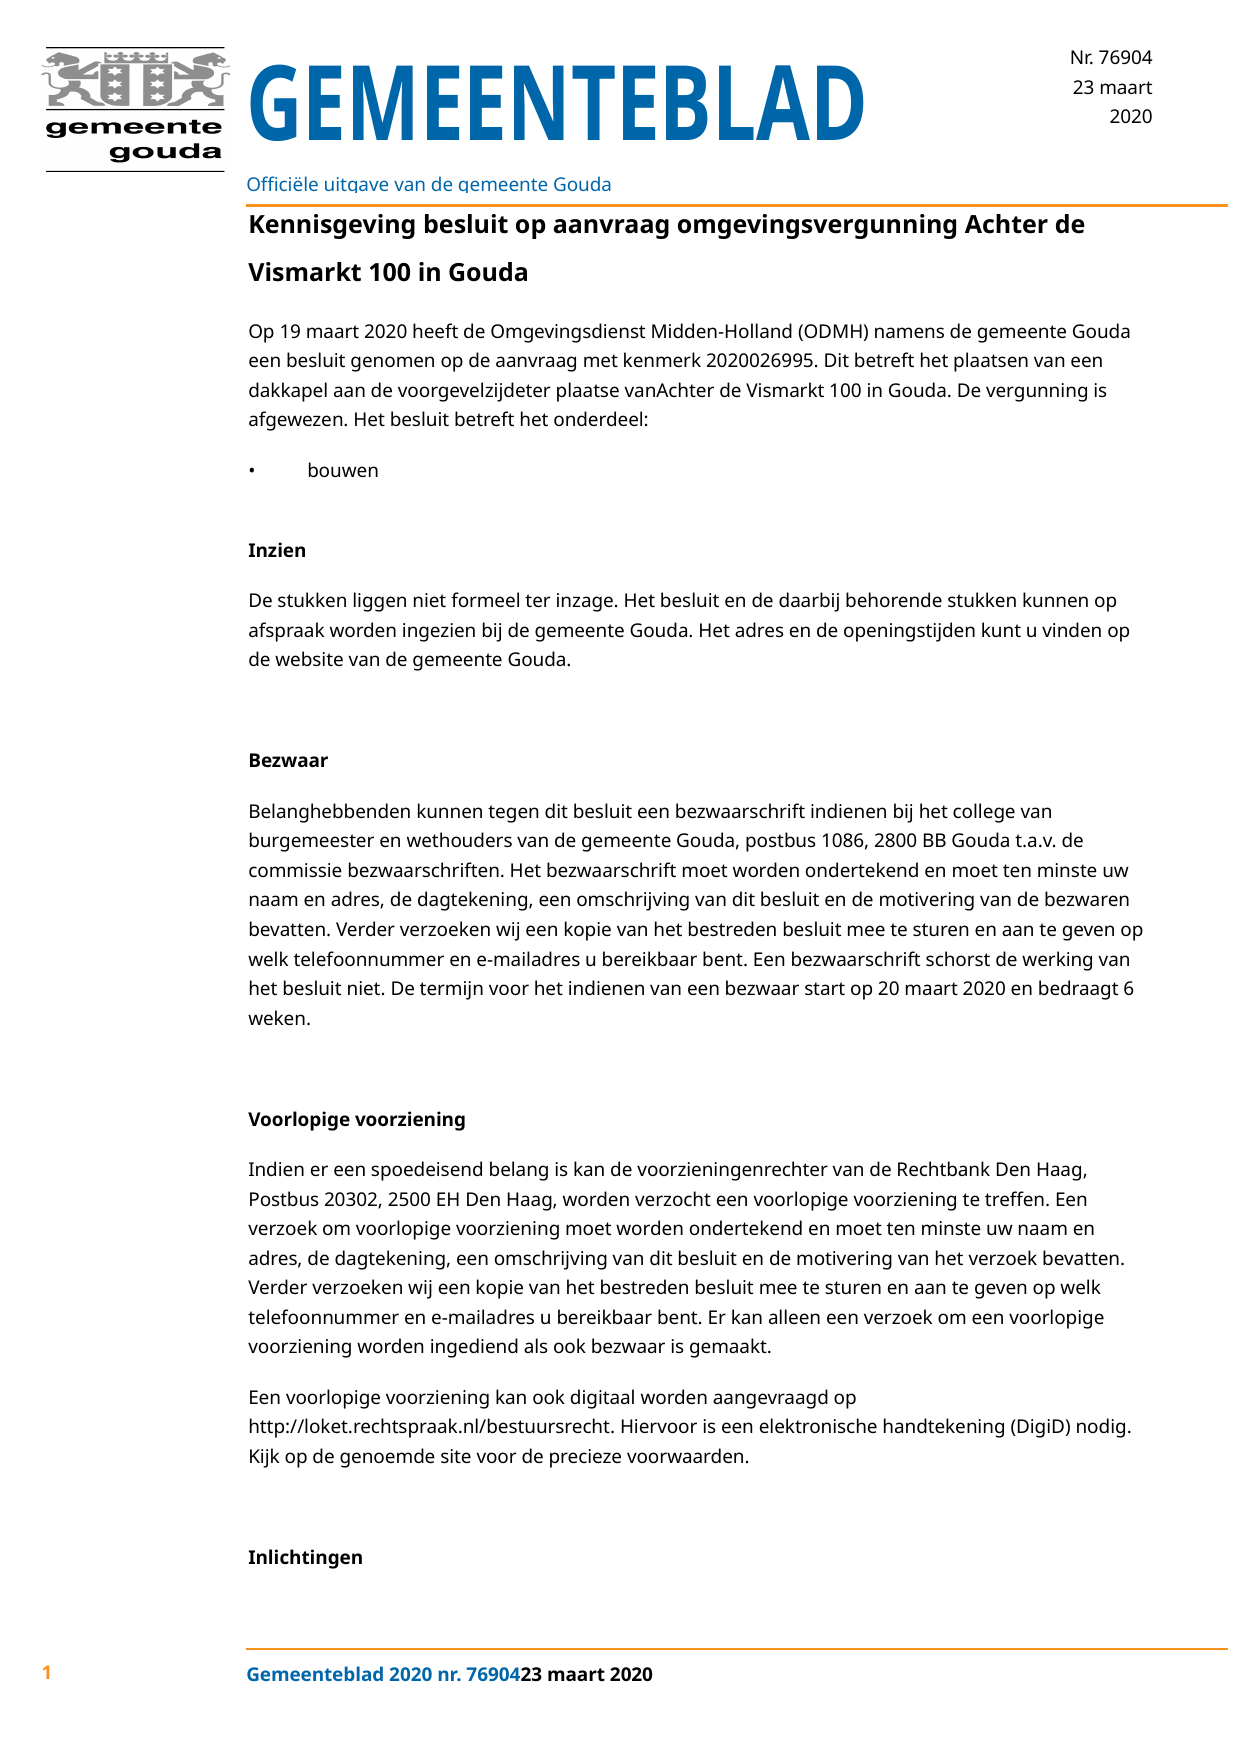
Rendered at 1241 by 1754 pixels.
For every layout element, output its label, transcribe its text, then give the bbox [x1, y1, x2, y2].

text Inzien [248, 537, 1152, 563]
text Kennisgeving besluit op aanvraag omgevingsvergunning Achter de Vismarkt 100 in Gouda [248, 207, 1152, 288]
text Indien er een spoedeisend belang is kan de voorzieningenrechter van de Rechtbank Den Haag, Postbus 20302, 2500 EH Den Haag, worden verzocht een voorlopige voorziening te treffen. Een verzoek om voorlopige voorziening moet worden ondertekend en moet ten minste uw naam en adres, de dagtekening, een omschrijving van dit besluit en de motivering van het verzoek bevatten. Verder verzoeken wij een kopie van het bestreden besluit mee te sturen en aan te geven op welk telefoonnummer en e-mailadres u bereikbaar bent. Er kan alleen een verzoek om een voorlopige voorziening worden ingediend als ook bezwaar is gemaakt. [248, 1156, 1152, 1359]
text Belanghebbenden kunnen tegen dit besluit een bezwaarschrift indienen bij het college van burgemeester en wethouders van de gemeente Gouda, postbus 1086, 2800 BB Gouda t.a.v. de commissie bezwaarschriften. Het bezwaarschrift moet worden ondertekend en moet ten minste uw naam en adres, de dagtekening, een omschrijving van dit besluit en de motivering van de bezwaren bevatten. Verder verzoeken wij een kopie van het bestreden besluit mee te sturen en aan te geven op welk telefoonnummer en e-mailadres u bereikbaar bent. Een bezwaarschrift schorst de werking van het besluit niet. De termijn voor het indienen van een bezwaar start op 20 maart 2020 en bedraagt 6 weken. [248, 798, 1152, 1031]
text Voorlopige voorziening [248, 1106, 1152, 1132]
picture [41, 47, 231, 172]
list bouwen [248, 457, 1152, 483]
text Een voorlopige voorziening kan ook digitaal worden aangevraagd op http://loket.rechtspraak.nl/bestuursrecht. Hiervoor is een elektronische handtekening (DigiD) nodig. Kijk op de genoemde site voor de precieze voorwaarden. [248, 1384, 1152, 1469]
text De stukken liggen niet formeel ter inzage. Het besluit en de daarbij behorende stukken kunnen op afspraak worden ingezien bij de gemeente Gouda. Het adres en de openingstijden kunt u vinden op de website van de gemeente Gouda. [248, 587, 1152, 672]
text Inlichtingen [248, 1544, 1152, 1570]
text Op 19 maart 2020 heeft de Omgevingsdienst Midden-Holland (ODMH) namens de gemeente Gouda een besluit genomen op de aanvraag met kenmerk 2020026995. Dit betreft het plaatsen van een dakkapel aan de voorgevelzijdeter plaatse vanAchter de Vismarkt 100 in Gouda. De vergunning is afgewezen. Het besluit betreft het onderdeel: [248, 318, 1152, 432]
text Bezwaar [248, 747, 1152, 773]
